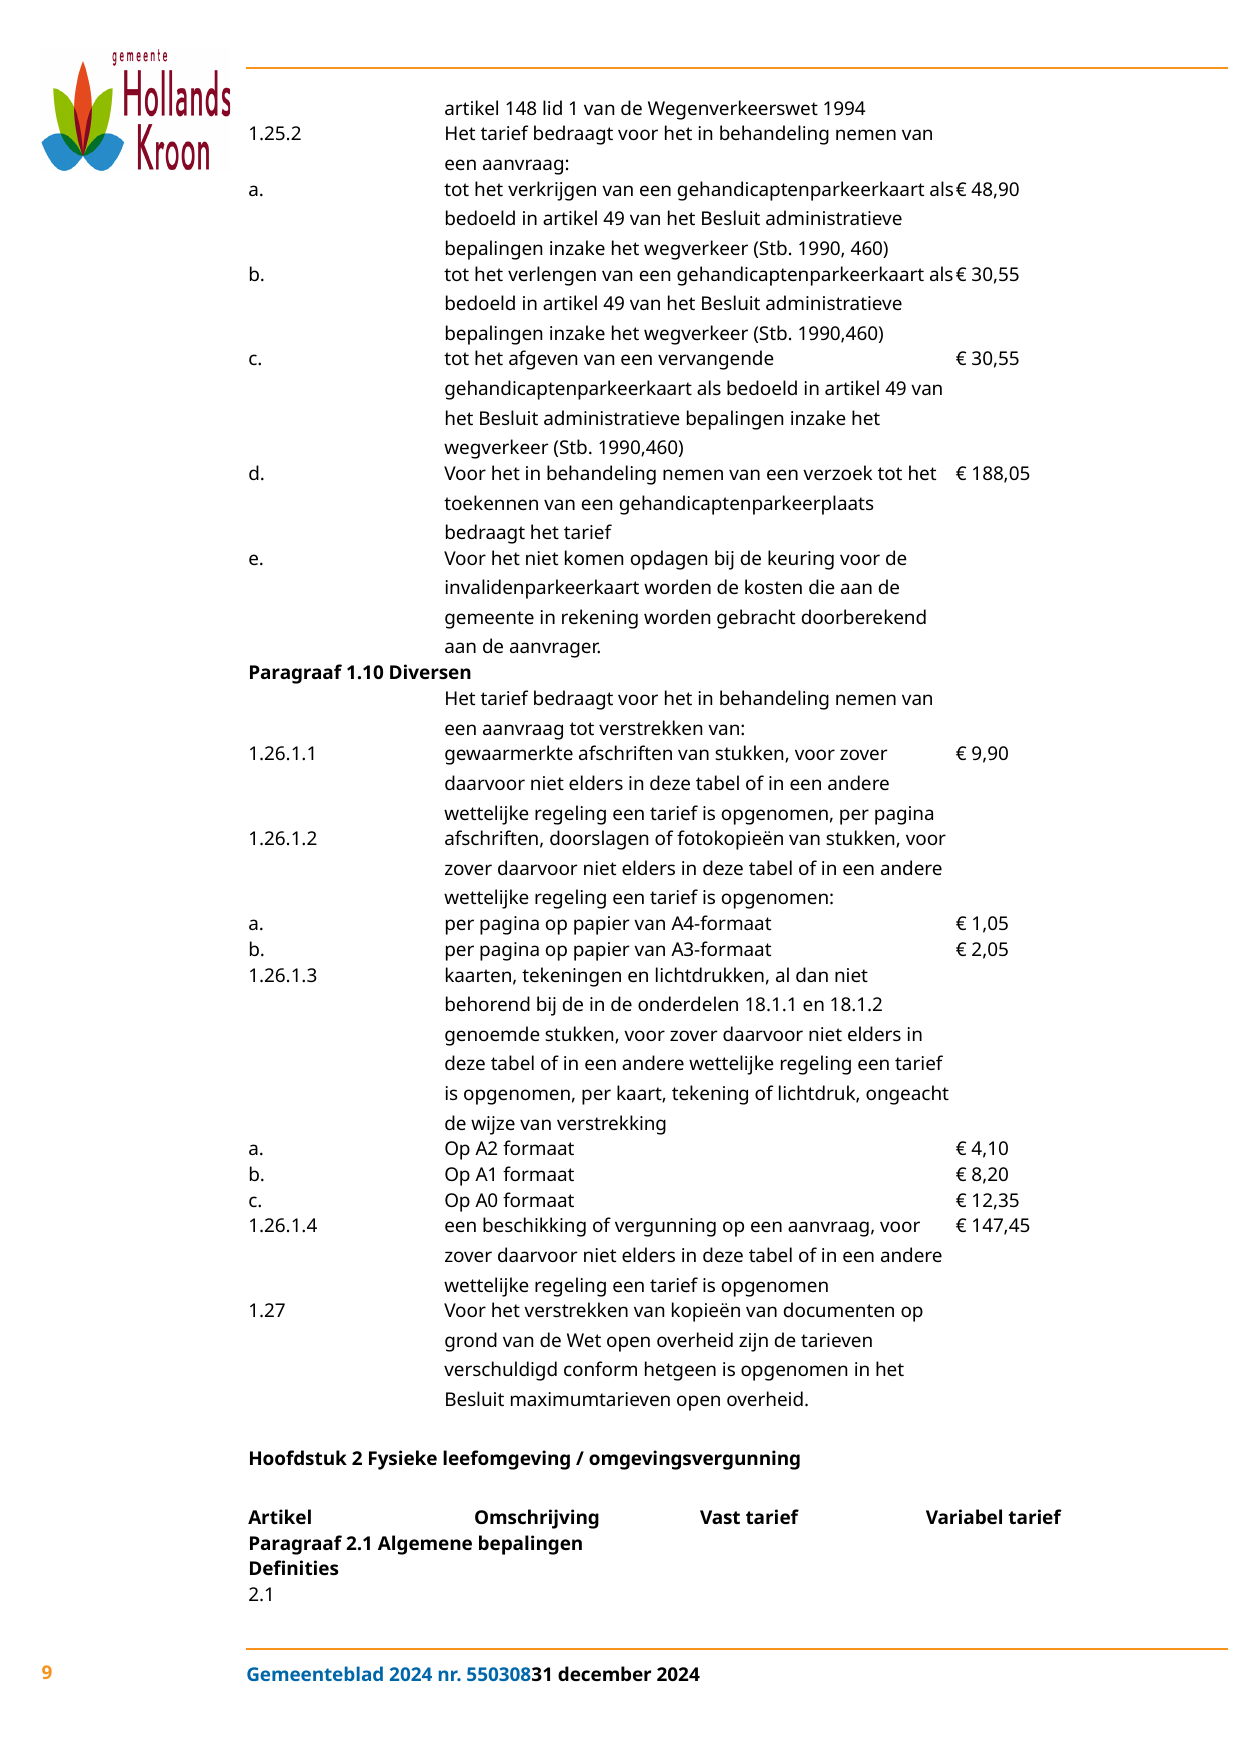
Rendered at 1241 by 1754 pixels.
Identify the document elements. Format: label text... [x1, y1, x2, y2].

table_cell e. [248, 545, 444, 659]
table_header Variabel tarief [926, 1504, 1152, 1530]
table_cell € 2,05 [956, 936, 1152, 962]
table_cell 1.26.1.3 [248, 962, 444, 1135]
table_cell Op A0 formaat [444, 1187, 956, 1213]
table_cell [956, 685, 1152, 741]
table_cell gewaarmerkte afschriften van stukken, voor zover daarvoor niet elders in deze tabel of in een andere wettelijke regeling een tarief is opgenomen, per pagina [444, 741, 956, 825]
table_cell 1.26.1.1 [248, 741, 444, 825]
table_cell afschriften, doorslagen of fotokopieën van stukken, voor zover daarvoor niet elders in deze tabel of in een andere wettelijke regeling een tarief is opgenomen: [444, 825, 956, 910]
table_cell 2.1 [248, 1581, 474, 1607]
table_cell 1.27 [248, 1298, 444, 1412]
table_cell [926, 1581, 1152, 1607]
table_cell tot het verlengen van een gehandicaptenparkeerkaart als bedoeld in artikel 49 van het Besluit administratieve bepalingen inzake het wegverkeer (Stb. 1990,460) [444, 261, 956, 346]
table_cell a. [248, 1135, 444, 1161]
table_cell 1.25.2 [248, 121, 444, 176]
table_cell a. [248, 176, 444, 261]
table_cell [956, 825, 1152, 910]
table_cell Paragraaf 1.10 Diversen [248, 660, 1152, 685]
table_cell € 9,90 [956, 741, 1152, 825]
table_cell b. [248, 936, 444, 962]
table_cell € 4,10 [956, 1135, 1152, 1161]
text Hoofdstuk 2 Fysieke leefomgeving / omgevingsvergunning [248, 1445, 1152, 1471]
table_cell € 147,45 [956, 1213, 1152, 1297]
table_cell Definities [248, 1556, 926, 1581]
table_cell € 1,05 [956, 910, 1152, 936]
table_header Artikel [248, 1504, 474, 1530]
table_cell € 8,20 [956, 1161, 1152, 1187]
table_cell Voor het niet komen opdagen bij de keuring voor de invalidenparkeerkaart worden de kosten die aan de gemeente in rekening worden gebracht doorberekend aan de aanvrager. [444, 545, 956, 659]
table_cell kaarten, tekeningen en lichtdrukken, al dan niet behorend bij de in de onderdelen 18.1.1 en 18.1.2 genoemde stukken, voor zover daarvoor niet elders in deze tabel of in een andere wettelijke regeling een tarief is opgenomen, per kaart, tekening of lichtdruk, ongeacht de wijze van verstrekking [444, 962, 956, 1135]
table_cell per pagina op papier van A4-formaat [444, 910, 956, 936]
table_cell € 188,05 [956, 460, 1152, 545]
table_cell Voor het in behandeling nemen van een verzoek tot het toekennen van een gehandicaptenparkeerplaats bedraagt het tarief [444, 460, 956, 545]
table_cell € 30,55 [956, 261, 1152, 346]
table_cell € 48,90 [956, 176, 1152, 261]
table_cell [956, 1298, 1152, 1412]
table_cell [248, 685, 444, 741]
table_cell tot het afgeven van een vervangende gehandicaptenparkeerkaart als bedoeld in artikel 49 van het Besluit administratieve bepalingen inzake het wegverkeer (Stb. 1990,460) [444, 346, 956, 460]
table_cell [926, 1556, 1152, 1581]
table_cell c. [248, 346, 444, 460]
table_cell Paragraaf 2.1 Algemene bepalingen [248, 1530, 1152, 1556]
table_cell Het tarief bedraagt voor het in behandeling nemen van een aanvraag: [444, 121, 956, 176]
table_cell Op A1 formaat [444, 1161, 956, 1187]
table_cell tot het verkrijgen van een gehandicaptenparkeerkaart als bedoeld in artikel 49 van het Besluit administratieve bepalingen inzake het wegverkeer (Stb. 1990, 460) [444, 176, 956, 261]
picture [41, 47, 231, 172]
table_cell € 30,55 [956, 346, 1152, 460]
table_cell per pagina op papier van A3-formaat [444, 936, 956, 962]
table_cell Op A2 formaat [444, 1135, 956, 1161]
table_cell a. [248, 910, 444, 936]
table_cell [956, 121, 1152, 176]
table_cell [956, 545, 1152, 659]
table_cell € 12,35 [956, 1187, 1152, 1213]
table_cell c. [248, 1187, 444, 1213]
table_cell Voor het verstrekken van kopieën van documenten op grond van de Wet open overheid zijn de tarieven verschuldigd conform hetgeen is opgenomen in het Besluit maximumtarieven open overheid. [444, 1298, 956, 1412]
table_cell [474, 1581, 700, 1607]
table_cell [956, 962, 1152, 1135]
table_cell 1.26.1.4 [248, 1213, 444, 1297]
table_cell [956, 95, 1152, 121]
table_cell [248, 95, 444, 121]
table_cell b. [248, 261, 444, 346]
table_cell b. [248, 1161, 444, 1187]
table_header Omschrijving [474, 1504, 700, 1530]
table_header Vast tarief [700, 1504, 926, 1530]
table_cell artikel 148 lid 1 van de Wegenverkeerswet 1994 [444, 95, 956, 121]
table_cell een beschikking of vergunning op een aanvraag, voor zover daarvoor niet elders in deze tabel of in een andere wettelijke regeling een tarief is opgenomen [444, 1213, 956, 1297]
table_cell 1.26.1.2 [248, 825, 444, 910]
table_cell d. [248, 460, 444, 545]
table_cell Het tarief bedraagt voor het in behandeling nemen van een aanvraag tot verstrekken van: [444, 685, 956, 741]
table_cell [700, 1581, 926, 1607]
